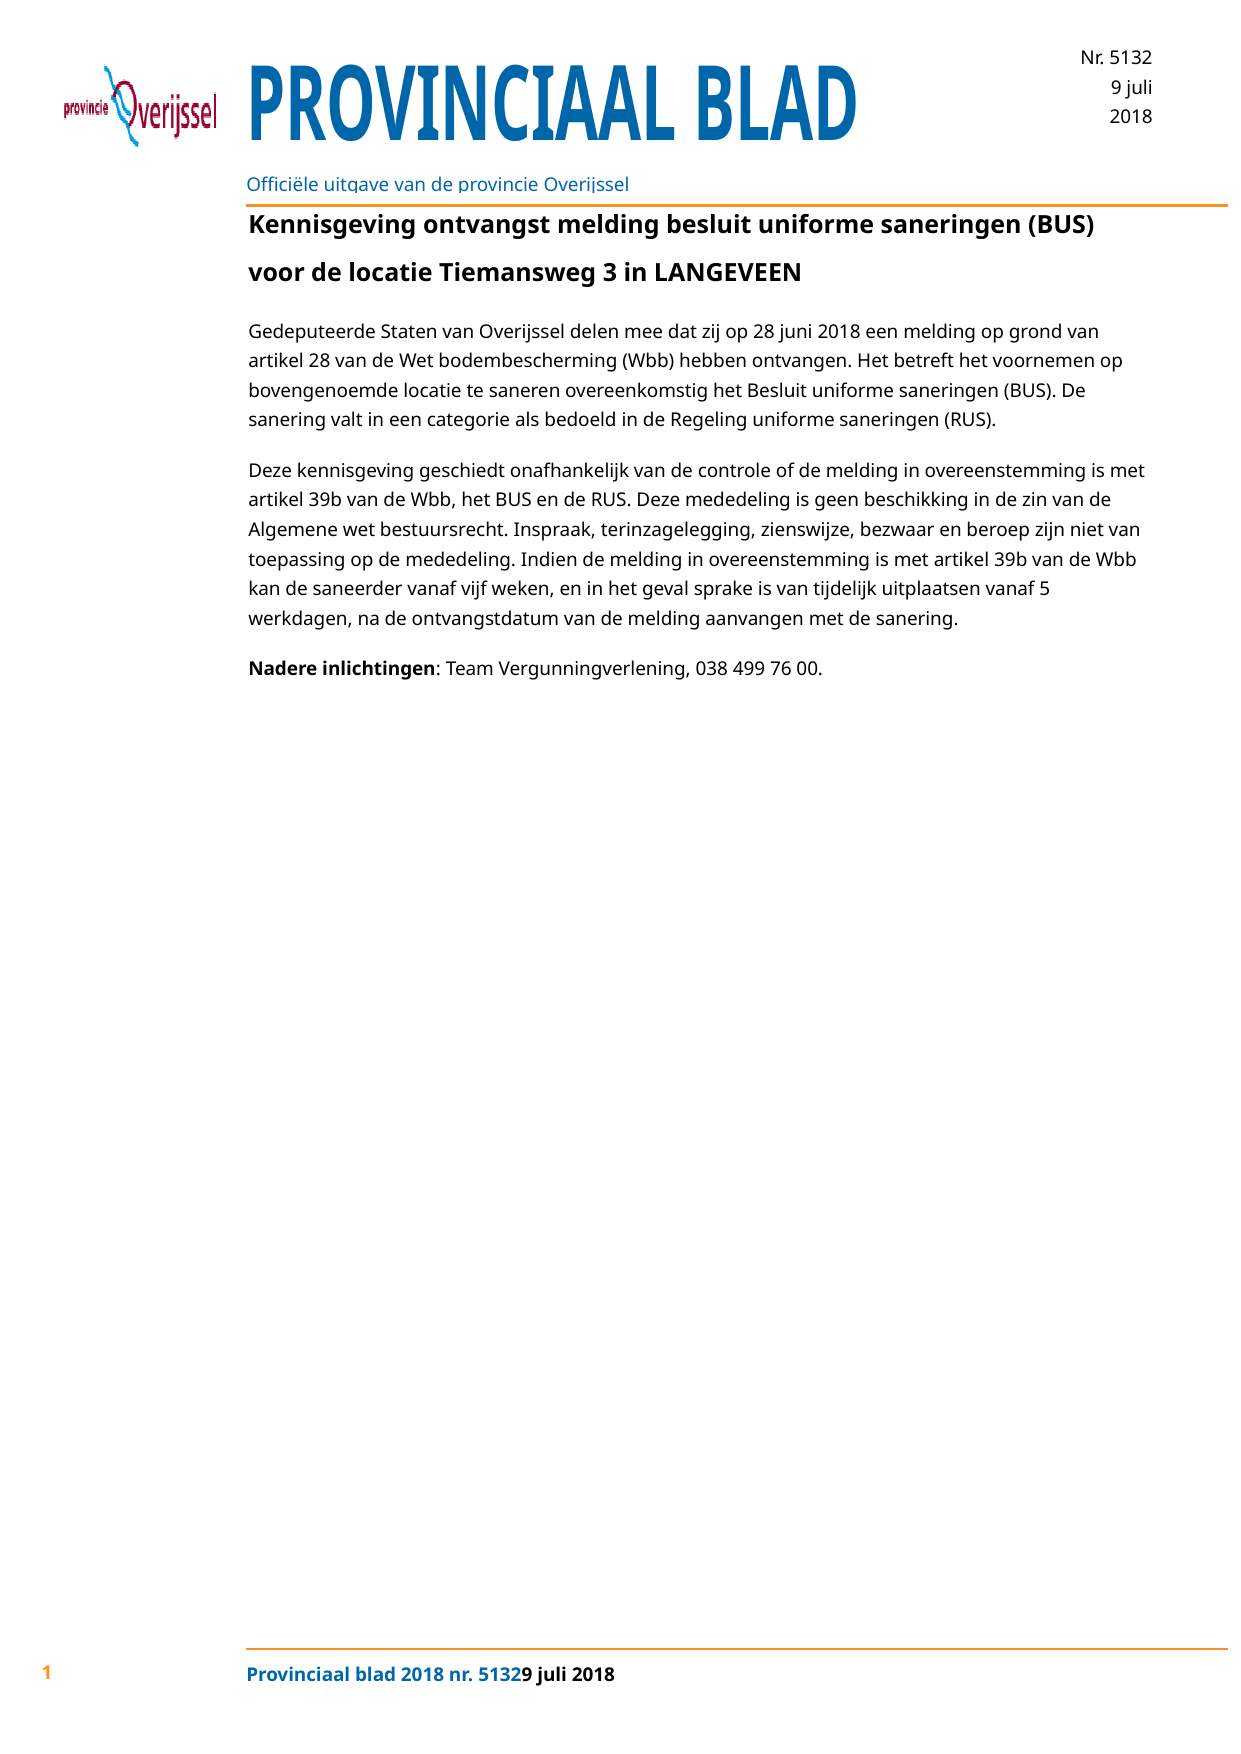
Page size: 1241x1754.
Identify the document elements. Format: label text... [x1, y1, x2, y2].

text Kennisgeving ontvangst melding besluit uniforme saneringen (BUS) voor de locatie Tiemansweg 3 in LANGEVEEN [248, 207, 1152, 288]
text Nadere inlichtingen: Team Vergunningverlening, 038 499 76 00. [248, 655, 1152, 681]
text Gedeputeerde Staten van Overijssel delen mee dat zij op 28 juni 2018 een melding op grond van artikel 28 van de Wet bodembescherming (Wbb) hebben ontvangen. Het betreft het voornemen op bovengenoemde locatie te saneren overeenkomstig het Besluit uniforme saneringen (BUS). De sanering valt in een categorie als bedoeld in de Regeling uniforme saneringen (RUS). [248, 318, 1152, 432]
picture [41, 47, 231, 172]
text Deze kennisgeving geschiedt onafhankelijk van de controle of de melding in overeenstemming is met artikel 39b van de Wbb, het BUS en de RUS. Deze mededeling is geen beschikking in de zin van de Algemene wet bestuursrecht. Inspraak, terinzagelegging, zienswijze, bezwaar en beroep zijn niet van toepassing op de mededeling. Indien de melding in overeenstemming is met artikel 39b van de Wbb kan de saneerder vanaf vijf weken, en in het geval sprake is van tijdelijk uitplaatsen vanaf 5 werkdagen, na de ontvangstdatum van de melding aanvangen met de sanering. [248, 457, 1152, 631]
